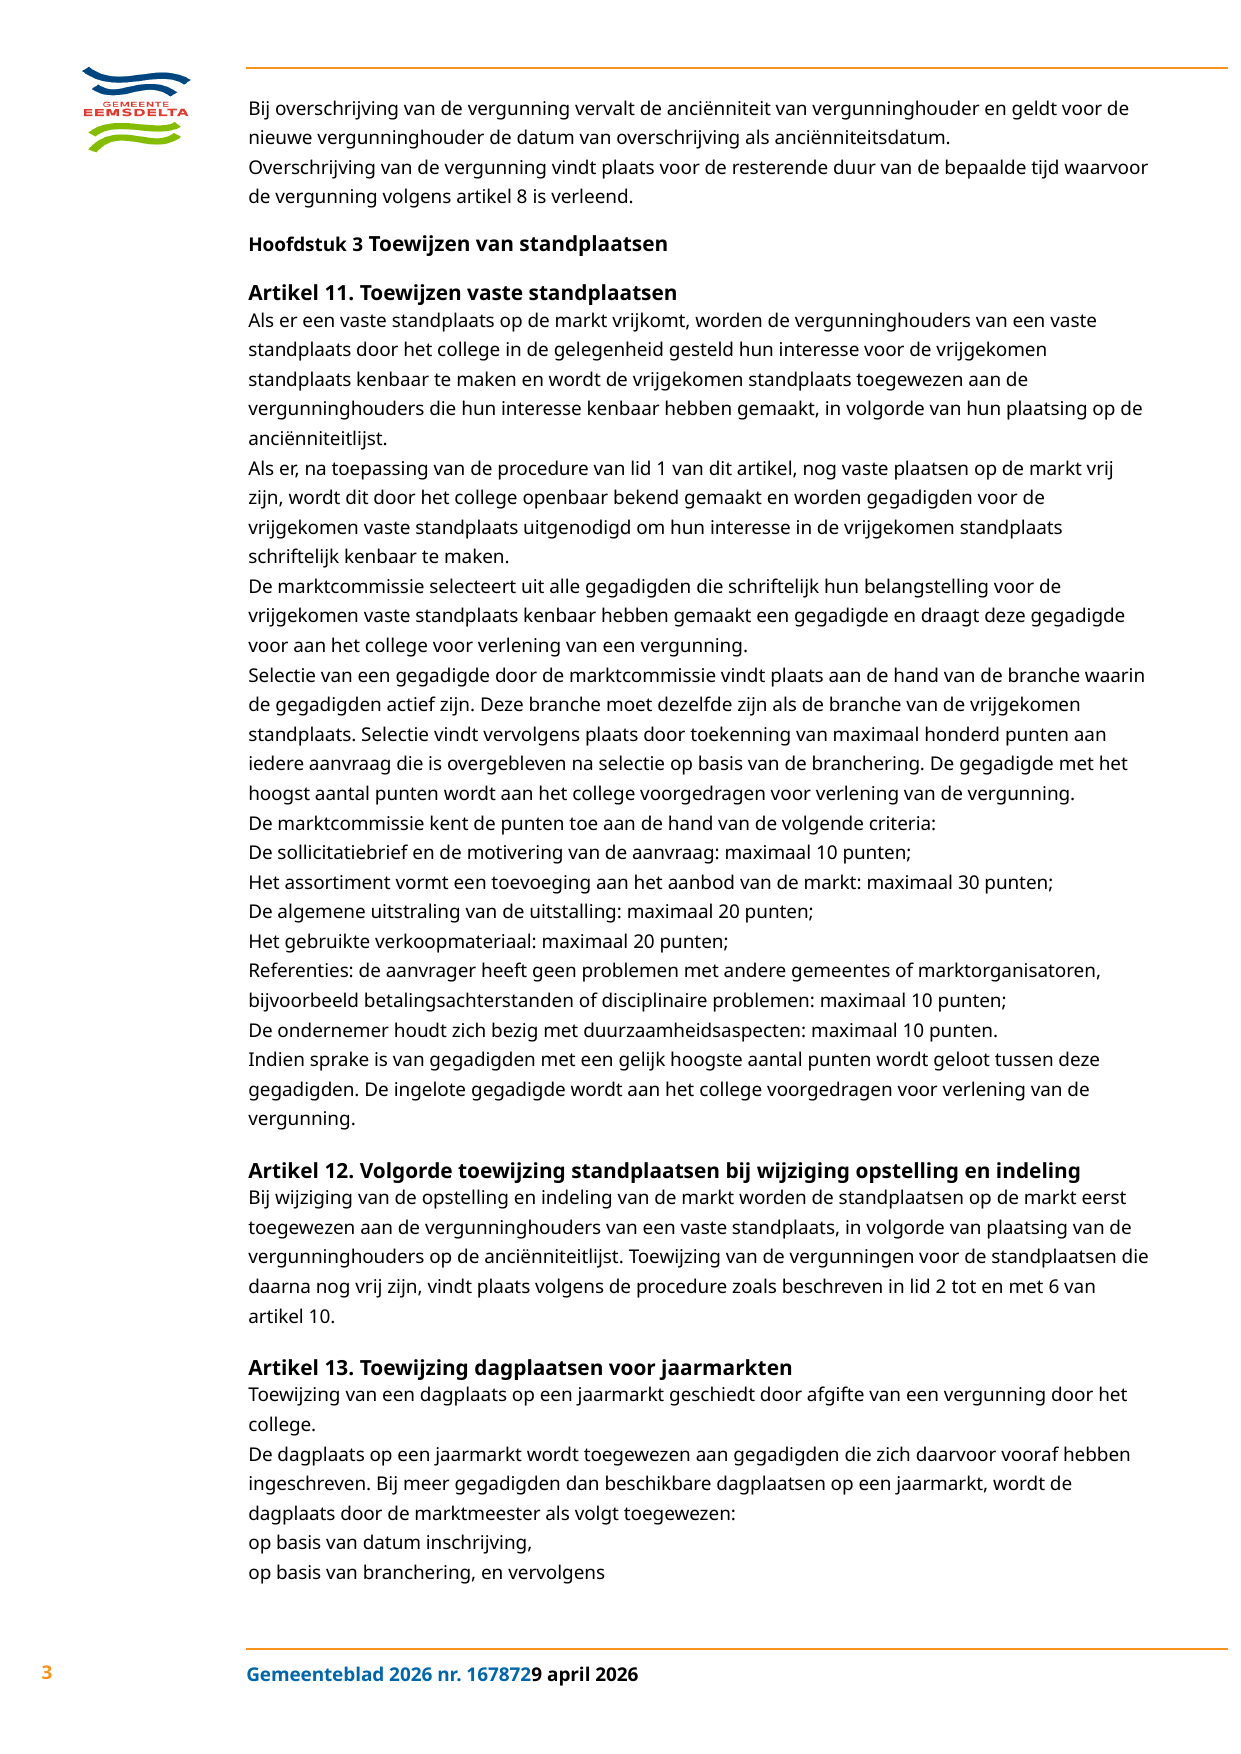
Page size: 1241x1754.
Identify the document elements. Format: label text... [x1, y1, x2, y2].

text Toewijzing van een dagplaats op een jaarmarkt geschiedt door afgifte van een vergunning door het college. [248, 1382, 1152, 1437]
text De marktcommissie selecteert uit alle gegadigden die schriftelijk hun belangstelling voor de vrijgekomen vaste standplaats kenbaar hebben gemaakt een gegadigde en draagt deze gegadigde voor aan het college voor verlening van een vergunning. [248, 573, 1152, 658]
text op basis van branchering, en vervolgens [248, 1559, 1152, 1585]
text op basis van datum inschrijving, [248, 1529, 1152, 1555]
text Hoofdstuk 3 Toewijzen van standplaatsen [248, 229, 1152, 258]
text De marktcommissie kent de punten toe aan de hand van de volgende criteria: [248, 810, 1152, 836]
text Als er, na toepassing van de procedure van lid 1 van dit artikel, nog vaste plaatsen op de markt vrij zijn, wordt dit door het college openbaar bekend gemaakt en worden gegadigden voor de vrijgekomen vaste standplaats uitgenodigd om hun interesse in de vrijgekomen standplaats schriftelijk kenbaar te maken. [248, 455, 1152, 569]
text Selectie van een gegadigde door de marktcommissie vindt plaats aan de hand van de branche waarin de gegadigden actief zijn. Deze branche moet dezelfde zijn als de branche van de vrijgekomen standplaats. Selectie vindt vervolgens plaats door toekenning van maximaal honderd punten aan iedere aanvraag die is overgebleven na selectie op basis van de branchering. De gegadigde met het hoogst aantal punten wordt aan het college voorgedragen voor verlening van de vergunning. [248, 662, 1152, 806]
text De sollicitatiebrief en de motivering van de aanvraag: maximaal 10 punten; [248, 839, 1152, 865]
text Bij wijziging van de opstelling en indeling van de markt worden de standplaatsen op de markt eerst toegewezen aan de vergunninghouders van een vaste standplaats, in volgorde van plaatsing van de vergunninghouders op de anciënniteitlijst. Toewijzing van de vergunningen voor de standplaatsen die daarna nog vrij zijn, vindt plaats volgens de procedure zoals beschreven in lid 2 tot en met 6 van artikel 10. [248, 1184, 1152, 1328]
text De dagplaats op een jaarmarkt wordt toegewezen aan gegadigden die zich daarvoor vooraf hebben ingeschreven. Bij meer gegadigden dan beschikbare dagplaatsen op een jaarmarkt, wordt de dagplaats door de marktmeester als volgt toegewezen: [248, 1441, 1152, 1526]
text Artikel 11. Toewijzen vaste standplaatsen [248, 278, 1152, 307]
text Het gebruikte verkoopmateriaal: maximaal 20 punten; [248, 928, 1152, 954]
text Artikel 12. Volgorde toewijzing standplaatsen bij wijziging opstelling en indeling [248, 1156, 1152, 1184]
text De ondernemer houdt zich bezig met duurzaamheidsaspecten: maximaal 10 punten. [248, 1017, 1152, 1043]
text Artikel 13. Toewijzing dagplaatsen voor jaarmarkten [248, 1353, 1152, 1382]
text Het assortiment vormt een toevoeging aan het aanbod van de markt: maximaal 30 punten; [248, 869, 1152, 895]
text De algemene uitstraling van de uitstalling: maximaal 20 punten; [248, 898, 1152, 924]
picture [41, 47, 231, 172]
text Indien sprake is van gegadigden met een gelijk hoogste aantal punten wordt geloot tussen deze gegadigden. De ingelote gegadigde wordt aan het college voorgedragen voor verlening van de vergunning. [248, 1046, 1152, 1131]
text Overschrijving van de vergunning vindt plaats voor de resterende duur van de bepaalde tijd waarvoor de vergunning volgens artikel 8 is verleend. [248, 154, 1152, 209]
text Als er een vaste standplaats op de markt vrijkomt, worden de vergunninghouders van een vaste standplaats door het college in de gelegenheid gesteld hun interesse voor de vrijgekomen standplaats kenbaar te maken en wordt de vrijgekomen standplaats toegewezen aan de vergunninghouders die hun interesse kenbaar hebben gemaakt, in volgorde van hun plaatsing op de anciënniteitlijst. [248, 307, 1152, 451]
text Referenties: de aanvrager heeft geen problemen met andere gemeentes of marktorganisatoren, bijvoorbeeld betalingsachterstanden of disciplinaire problemen: maximaal 10 punten; [248, 958, 1152, 1013]
text Bij overschrijving van de vergunning vervalt de anciënniteit van vergunninghouder en geldt voor de nieuwe vergunninghouder de datum van overschrijving als anciënniteitsdatum. [248, 95, 1152, 150]
